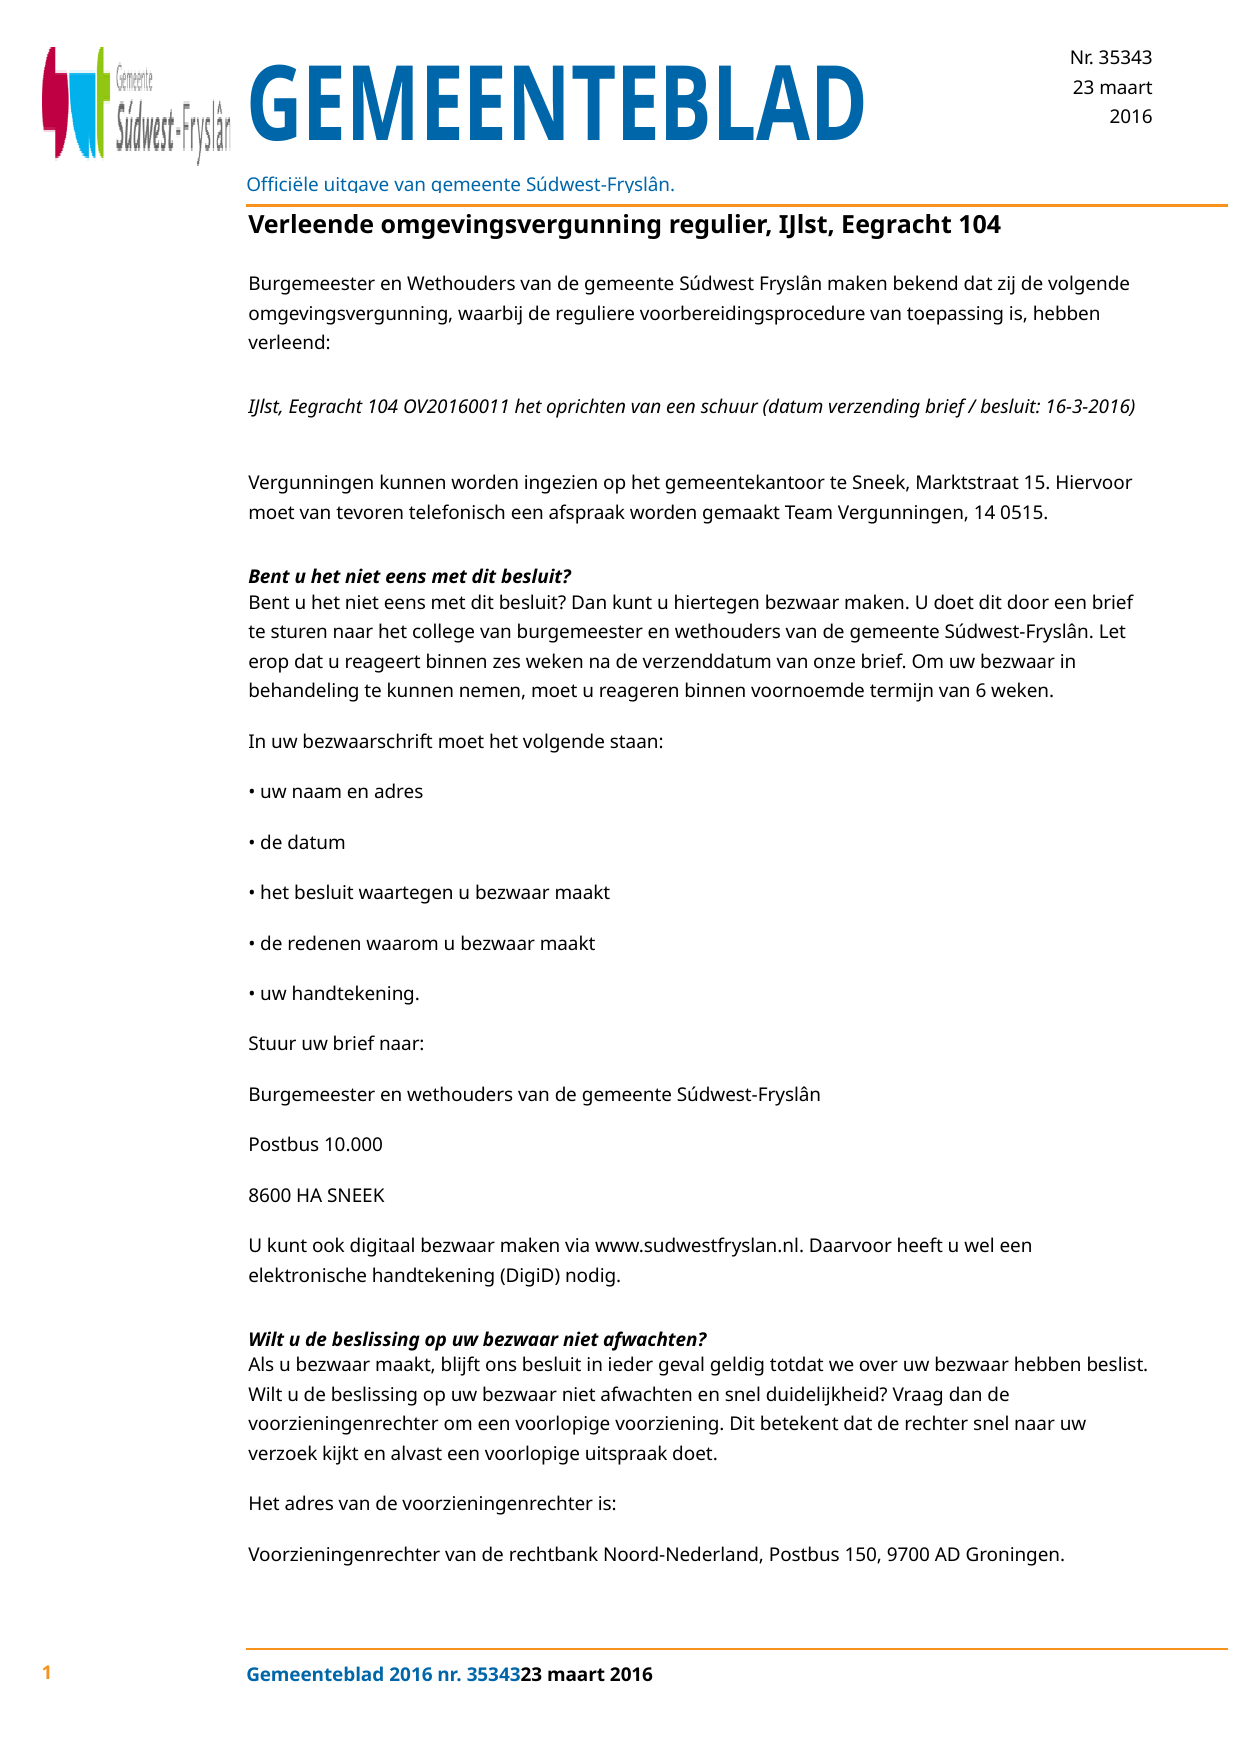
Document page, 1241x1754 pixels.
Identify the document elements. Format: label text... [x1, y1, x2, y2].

text Burgemeester en Wethouders van de gemeente Súdwest Fryslân maken bekend dat zij de volgende omgevingsvergunning, waarbij de reguliere voorbereidingsprocedure van toepassing is, hebben verleend: [248, 270, 1152, 355]
text Stuur uw brief naar: [248, 1031, 1152, 1056]
text In uw bezwaarschrift moet het volgende staan: [248, 728, 1152, 754]
text Wilt u de beslissing op uw bezwaar niet afwachten? [248, 1326, 1152, 1351]
picture [41, 47, 231, 172]
text Het adres van de voorzieningenrechter is: [248, 1491, 1152, 1516]
text Voorzieningenrechter van de rechtbank Noord-Nederland, Postbus 150, 9700 AD Groningen. [248, 1541, 1152, 1567]
text • de datum [248, 829, 1152, 854]
text Verleende omgevingsvergunning regulier, IJlst, Eegracht 104 [248, 207, 1152, 241]
text Bent u het niet eens met dit besluit? Dan kunt u hiertegen bezwaar maken. U doet dit door een brief te sturen naar het college van burgemeester en wethouders van de gemeente Súdwest-Fryslân. Let erop dat u reageert binnen zes weken na de verzenddatum van onze brief. Om uw bezwaar in behandeling te kunnen nemen, moet u reageren binnen voornoemde termijn van 6 weken. [248, 589, 1152, 703]
text Burgemeester en wethouders van de gemeente Súdwest-Fryslân [248, 1081, 1152, 1107]
text • het besluit waartegen u bezwaar maakt [248, 879, 1152, 905]
text • uw handtekening. [248, 980, 1152, 1006]
text Bent u het niet eens met dit besluit? [248, 563, 1152, 589]
text Vergunningen kunnen worden ingezien op het gemeentekantoor te Sneek, Marktstraat 15. Hiervoor moet van tevoren telefonisch een afspraak worden gemaakt Team Vergunningen, 14 0515. [248, 469, 1152, 525]
text Als u bezwaar maakt, blijft ons besluit in ieder geval geldig totdat we over uw bezwaar hebben beslist. Wilt u de beslissing op uw bezwaar niet afwachten en snel duidelijkheid? Vraag dan de voorzieningenrechter om een voorlopige voorziening. Dit betekent dat de rechter snel naar uw verzoek kijkt en alvast een voorlopige uitspraak doet. [248, 1351, 1152, 1466]
text • uw naam en adres [248, 778, 1152, 804]
text IJlst, Eegracht 104 OV20160011 het oprichten van een schuur (datum verzending brief / besluit: 16-3-2016) [248, 393, 1152, 419]
text • de redenen waarom u bezwaar maakt [248, 930, 1152, 955]
text Postbus 10.000 [248, 1131, 1152, 1157]
text 8600 HA SNEEK [248, 1182, 1152, 1207]
text U kunt ook digitaal bezwaar maken via www.sudwestfryslan.nl. Daarvoor heeft u wel een elektronische handtekening (DigiD) nodig. [248, 1232, 1152, 1287]
